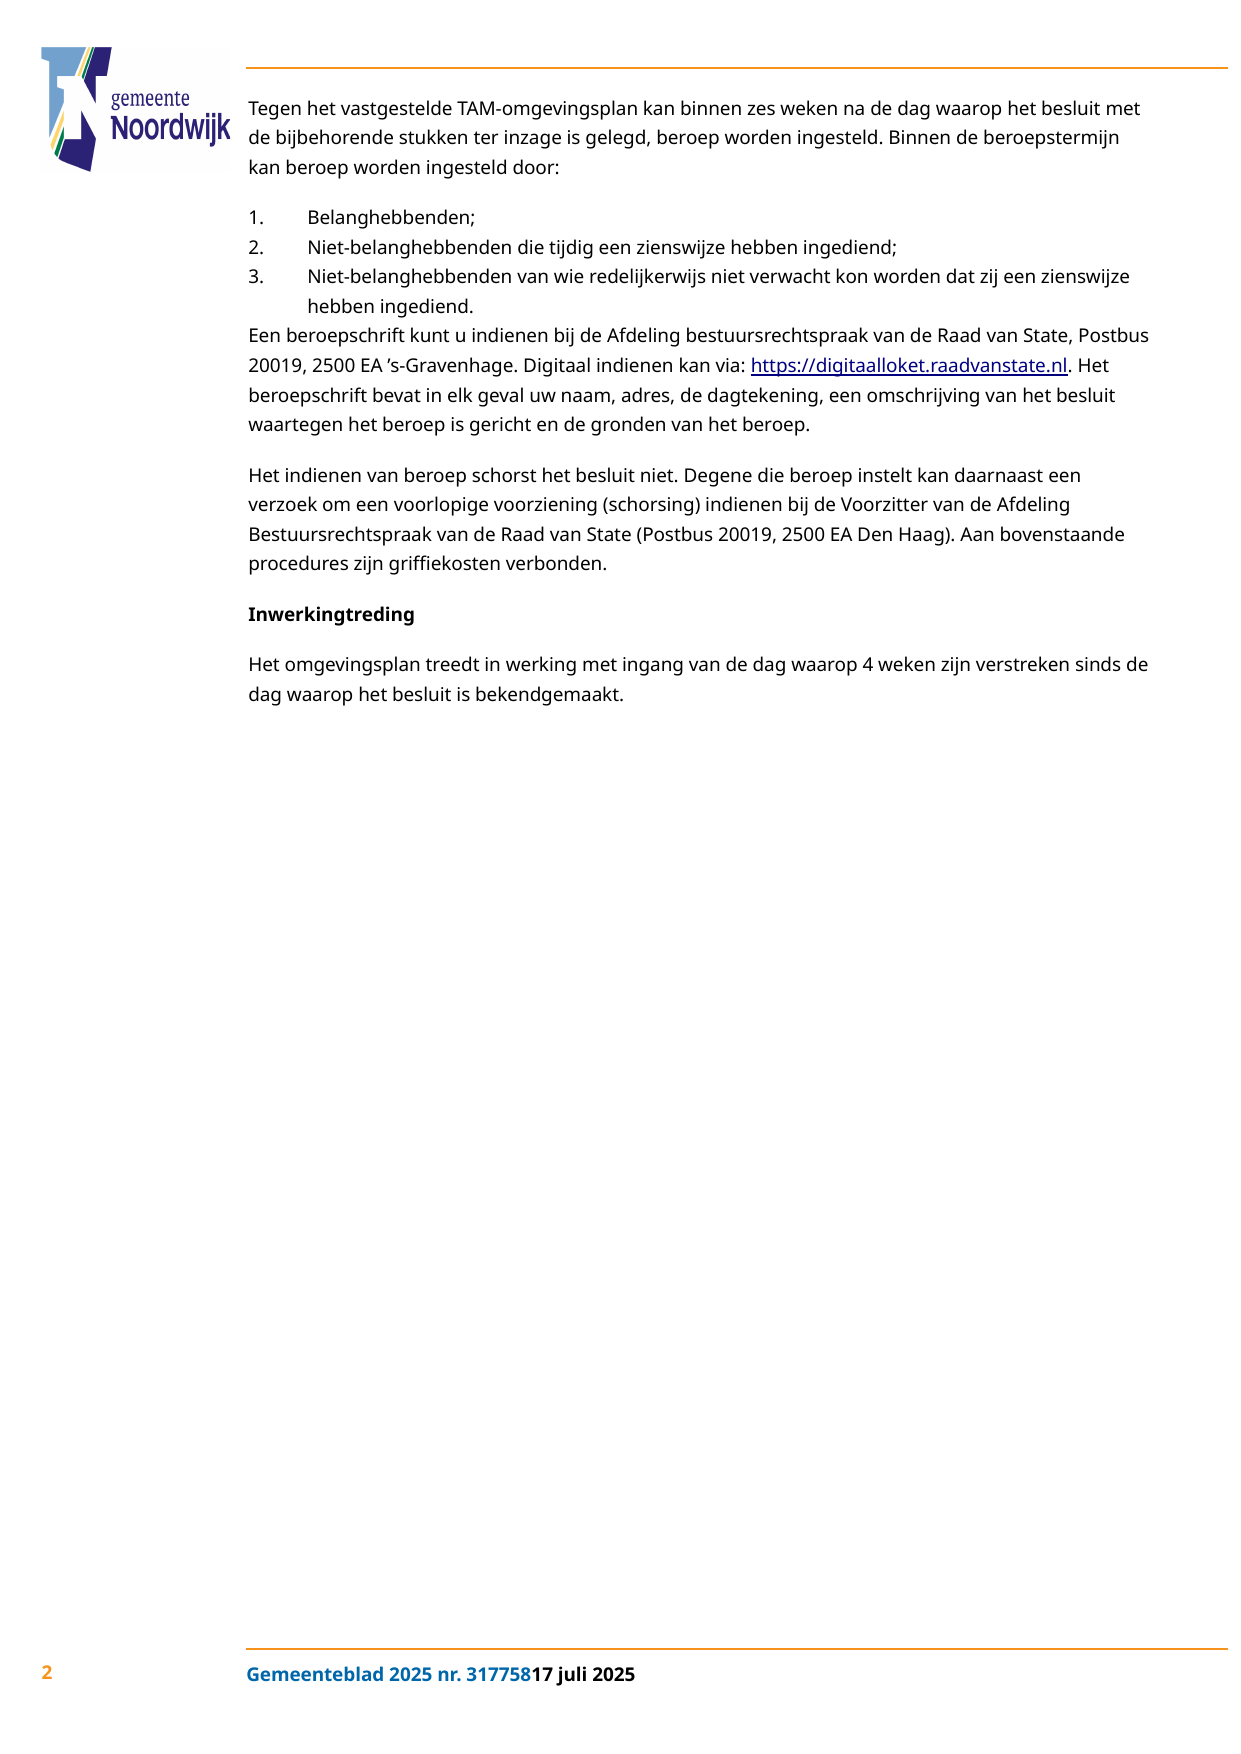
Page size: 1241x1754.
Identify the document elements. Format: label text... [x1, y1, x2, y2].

picture [41, 47, 231, 172]
list Niet-belanghebbenden van wie redelijkerwijs niet verwacht kon worden dat zij een zienswijze hebben ingediend. [248, 263, 1152, 319]
text Tegen het vastgestelde TAM-omgevingsplan kan binnen zes weken na de dag waarop het besluit met de bijbehorende stukken ter inzage is gelegd, beroep worden ingesteld. Binnen de beroepstermijn kan beroep worden ingesteld door: [248, 95, 1152, 180]
list Niet-belanghebbenden die tijdig een zienswijze hebben ingediend; [248, 234, 1152, 260]
text Inwerkingtreding [248, 601, 1152, 627]
text Het omgevingsplan treedt in werking met ingang van de dag waarop 4 weken zijn verstreken sinds de dag waarop het besluit is bekendgemaakt. [248, 651, 1152, 707]
list Belanghebbenden; [248, 204, 1152, 230]
text Een beroepschrift kunt u indienen bij de Afdeling bestuursrechtspraak van de Raad van State, Postbus 20019, 2500 EA ’s-Gravenhage. Digitaal indienen kan via: https://digitaalloket.raadvanstate.nl. Het beroepschrift bevat in elk geval uw naam, adres, de dagtekening, een omschrijving van het besluit waartegen het beroep is gericht en de gronden van het beroep. [248, 323, 1152, 437]
text Het indienen van beroep schorst het besluit niet. Degene die beroep instelt kan daarnaast een verzoek om een voorlopige voorziening (schorsing) indienen bij de Voorzitter van de Afdeling Bestuursrechtspraak van de Raad van State (Postbus 20019, 2500 EA Den Haag). Aan bovenstaande procedures zijn griffiekosten verbonden. [248, 462, 1152, 576]
